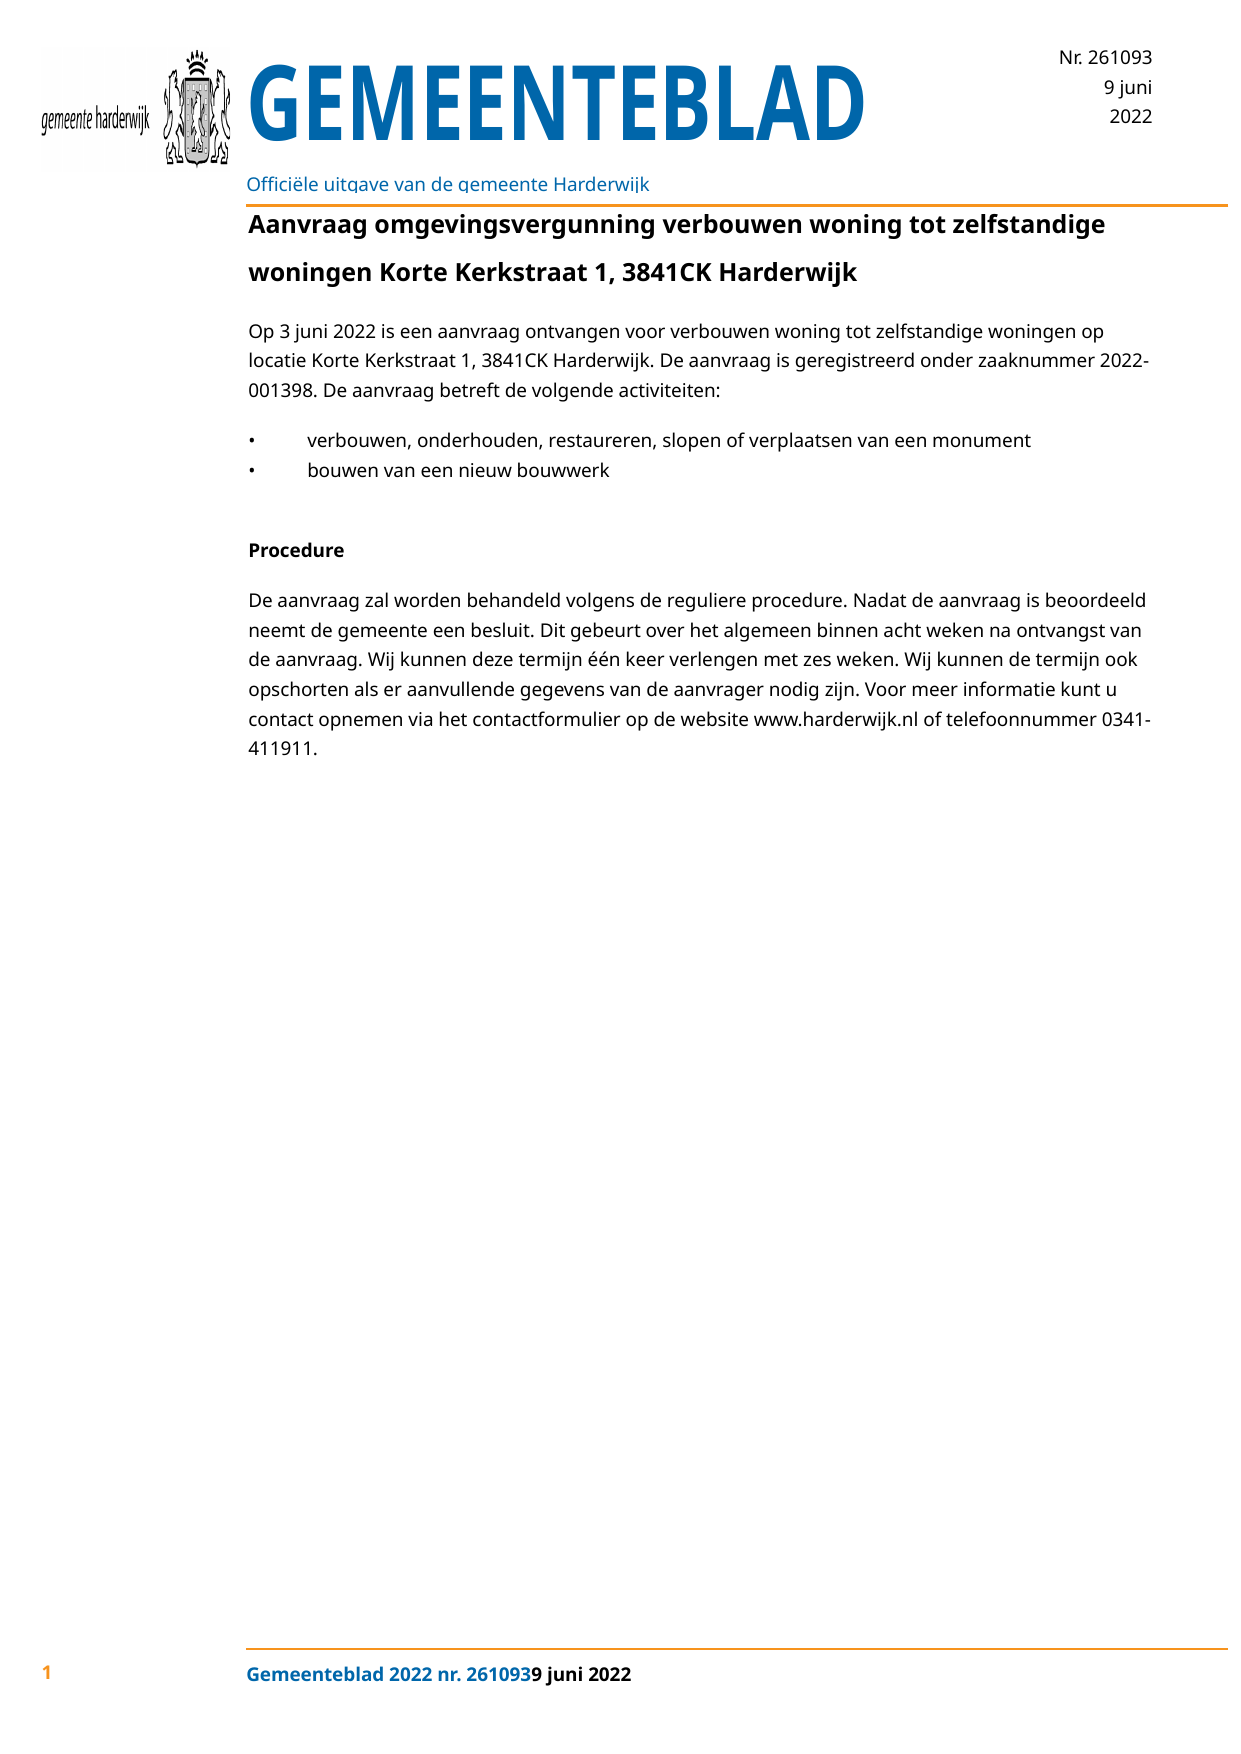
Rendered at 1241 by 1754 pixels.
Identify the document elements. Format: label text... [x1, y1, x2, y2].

text Op 3 juni 2022 is een aanvraag ontvangen voor verbouwen woning tot zelfstandige woningen op locatie Korte Kerkstraat 1, 3841CK Harderwijk. De aanvraag is geregistreerd onder zaaknummer 2022-001398. De aanvraag betreft de volgende activiteiten: [248, 318, 1152, 403]
text De aanvraag zal worden behandeld volgens de reguliere procedure. Nadat de aanvraag is beoordeeld neemt de gemeente een besluit. Dit gebeurt over het algemeen binnen acht weken na ontvangst van de aanvraag. Wij kunnen deze termijn één keer verlengen met zes weken. Wij kunnen de termijn ook opschorten als er aanvullende gegevens van de aanvrager nodig zijn. Voor meer informatie kunt u contact opnemen via het contactformulier op de website www.harderwijk.nl of telefoonnummer 0341-411911. [248, 587, 1152, 761]
list verbouwen, onderhouden, restaureren, slopen of verplaatsen van een monument [248, 427, 1152, 453]
picture [41, 47, 231, 172]
text Procedure [248, 537, 1152, 563]
text Aanvraag omgevingsvergunning verbouwen woning tot zelfstandige woningen Korte Kerkstraat 1, 3841CK Harderwijk [248, 207, 1152, 288]
list bouwen van een nieuw bouwwerk [248, 457, 1152, 483]
